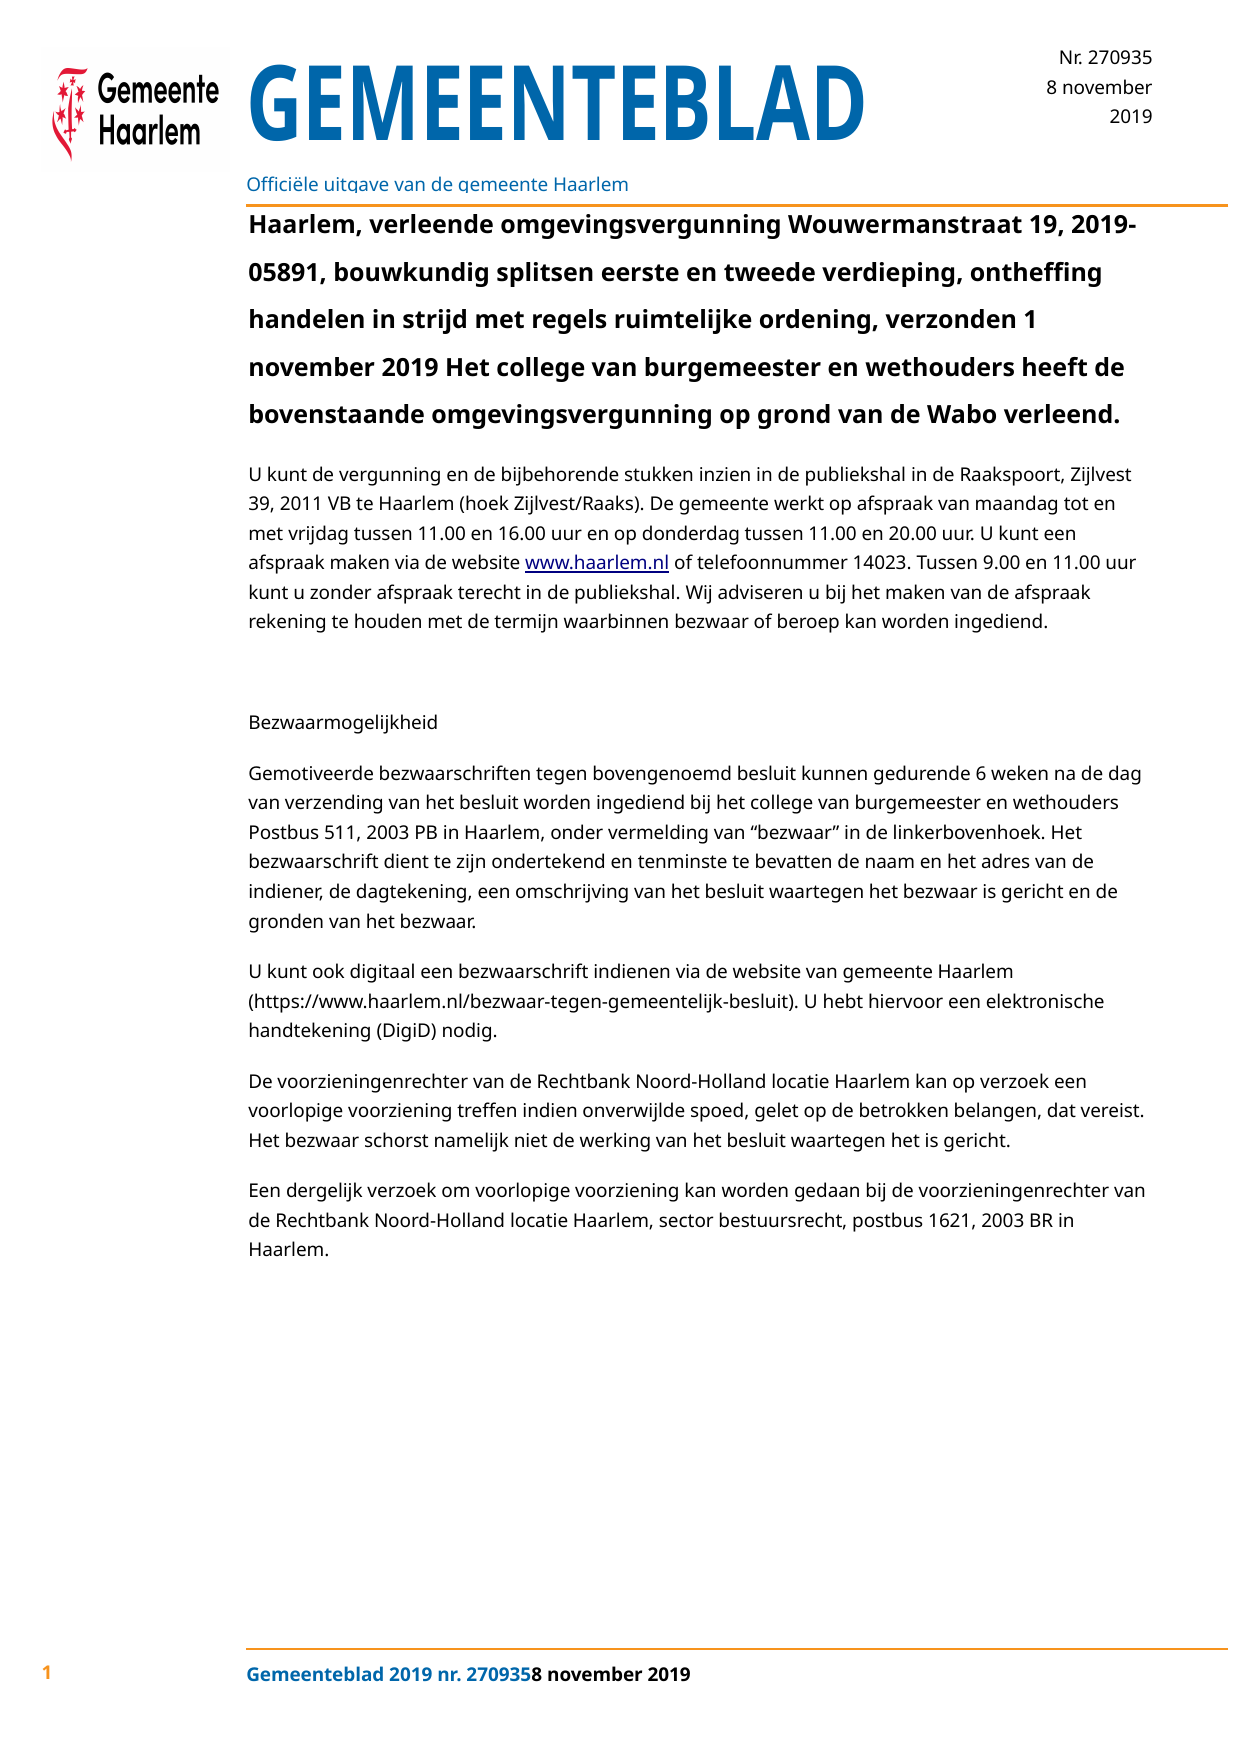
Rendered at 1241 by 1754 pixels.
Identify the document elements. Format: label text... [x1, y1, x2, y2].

text U kunt de vergunning en de bijbehorende stukken inzien in de publiekshal in de Raakspoort, Zijlvest 39, 2011 VB te Haarlem (hoek Zijlvest/Raaks). De gemeente werkt op afspraak van maandag tot en met vrijdag tussen 11.00 en 16.00 uur en op donderdag tussen 11.00 en 20.00 uur. U kunt een afspraak maken via de website www.haarlem.nl of telefoonnummer 14023. Tussen 9.00 en 11.00 uur kunt u zonder afspraak terecht in de publiekshal. Wij adviseren u bij het maken van de afspraak rekening te houden met de termijn waarbinnen bezwaar of beroep kan worden ingediend. [248, 461, 1152, 634]
text U kunt ook digitaal een bezwaarschrift indienen via de website van gemeente Haarlem (https://www.haarlem.nl/bezwaar-tegen-gemeentelijk-besluit). U hebt hiervoor een elektronische handtekening (DigiD) nodig. [248, 958, 1152, 1043]
text Een dergelijk verzoek om voorlopige voorziening kan worden gedaan bij de voorzieningenrechter van de Rechtbank Noord-Holland locatie Haarlem, sector bestuursrecht, postbus 1621, 2003 BR in Haarlem. [248, 1177, 1152, 1262]
picture [41, 47, 231, 172]
text Haarlem, verleende omgevingsvergunning Wouwermanstraat 19, 2019-05891, bouwkundig splitsen eerste en tweede verdieping, ontheffing handelen in strijd met regels ruimtelijke ordening, verzonden 1 november 2019 Het college van burgemeester en wethouders heeft de bovenstaande omgevingsvergunning op grond van de Wabo verleend. [248, 207, 1152, 431]
text Gemotiveerde bezwaarschriften tegen bovengenoemd besluit kunnen gedurende 6 weken na de dag van verzending van het besluit worden ingediend bij het college van burgemeester en wethouders Postbus 511, 2003 PB in Haarlem, onder vermelding van “bezwaar” in de linkerbovenhoek. Het bezwaarschrift dient te zijn ondertekend en tenminste te bevatten de naam en het adres van de indiener, de dagtekening, een omschrijving van het besluit waartegen het bezwaar is gericht en de gronden van het bezwaar. [248, 760, 1152, 933]
text De voorzieningenrechter van de Rechtbank Noord-Holland locatie Haarlem kan op verzoek een voorlopige voorziening treffen indien onverwijlde spoed, gelet op de betrokken belangen, dat vereist. Het bezwaar schorst namelijk niet de werking van het besluit waartegen het is gericht. [248, 1068, 1152, 1153]
text Bezwaarmogelijkheid [248, 709, 1152, 735]
